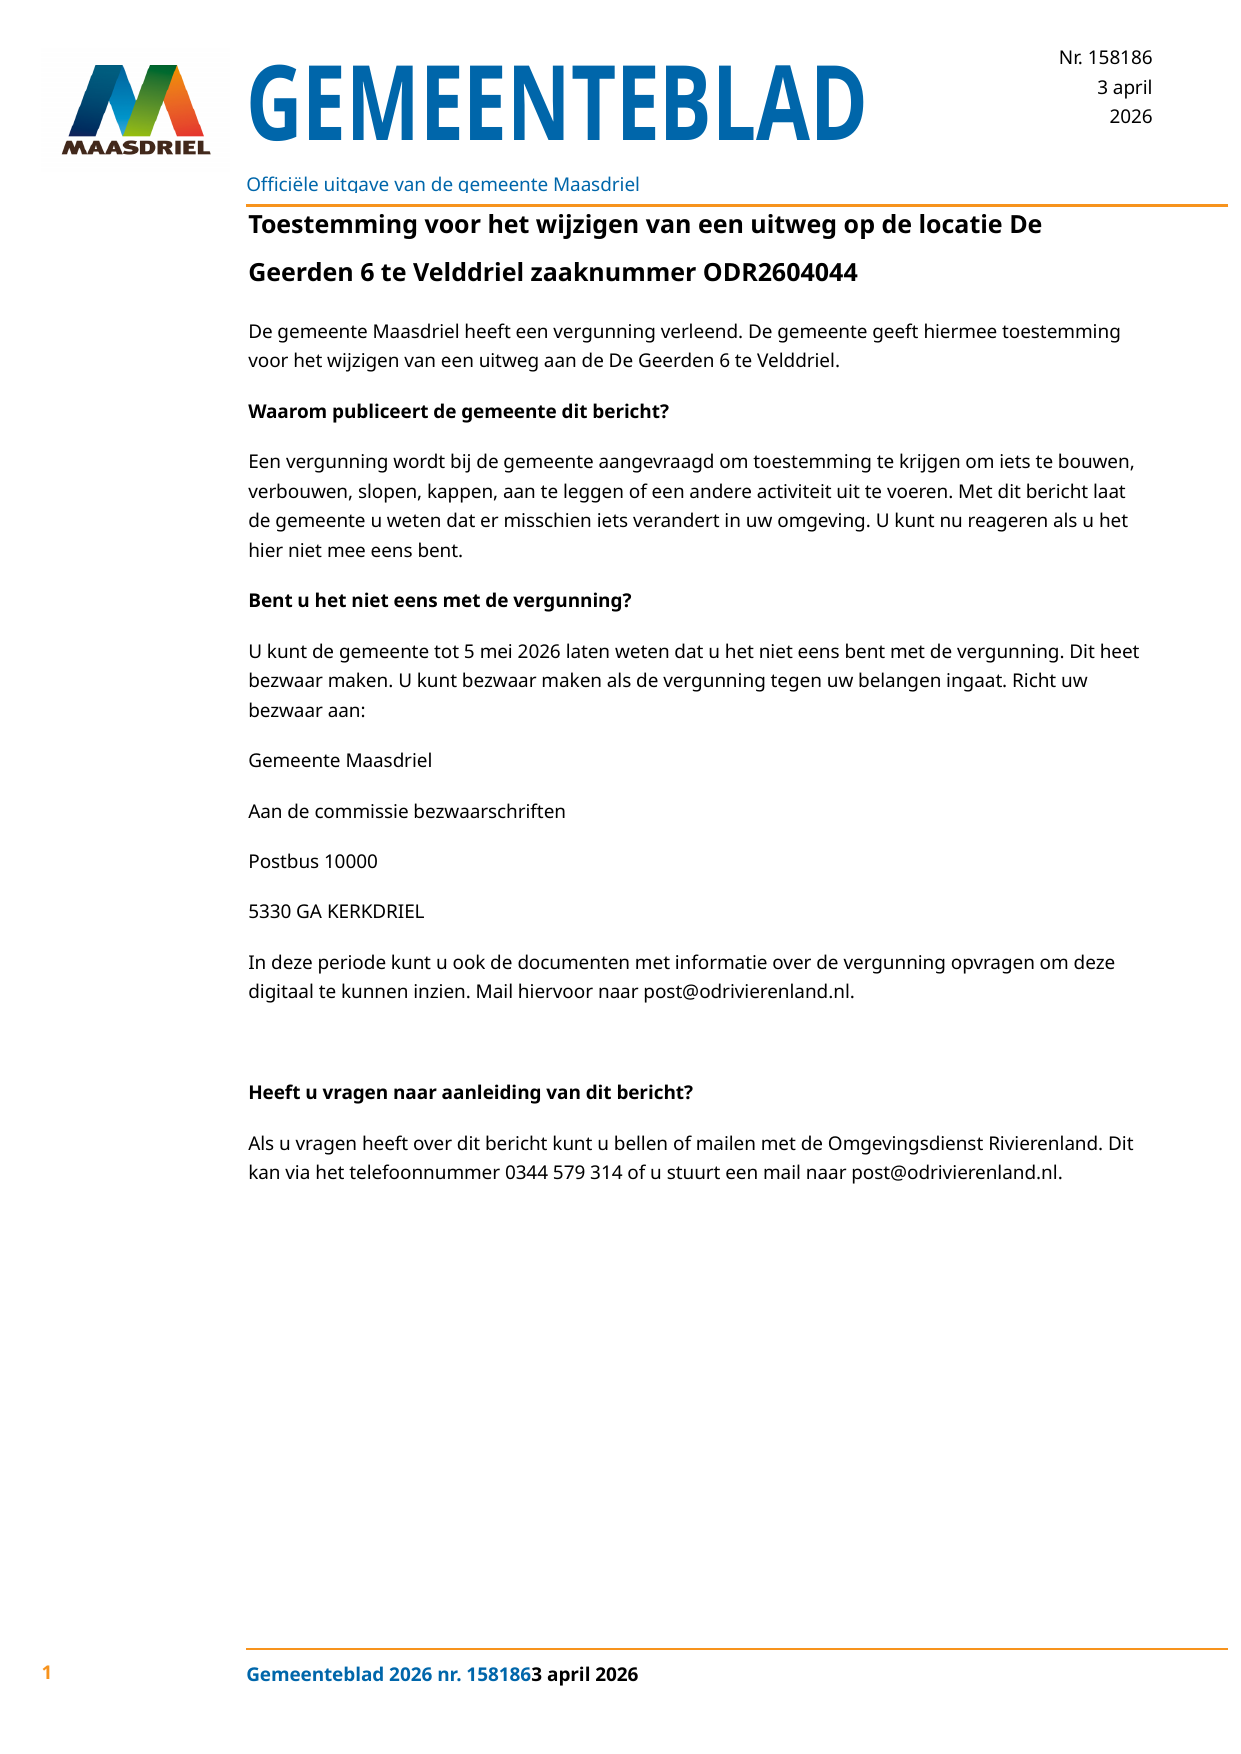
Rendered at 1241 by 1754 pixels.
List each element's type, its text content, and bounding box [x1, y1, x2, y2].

text Een vergunning wordt bij de gemeente aangevraagd om toestemming te krijgen om iets te bouwen, verbouwen, slopen, kappen, aan te leggen of een andere activiteit uit te voeren. Met dit bericht laat de gemeente u weten dat er misschien iets verandert in uw omgeving. U kunt nu reageren als u het hier niet mee eens bent. [248, 448, 1152, 563]
text Waarom publiceert de gemeente dit bericht? [248, 398, 1152, 424]
text Als u vragen heeft over dit bericht kunt u bellen of mailen met de Omgevingsdienst Rivierenland. Dit kan via het telefoonnummer 0344 579 314 of u stuurt een mail naar post@odrivierenland.nl. [248, 1130, 1152, 1185]
text In deze periode kunt u ook de documenten met informatie over de vergunning opvragen om deze digitaal te kunnen inzien. Mail hiervoor naar post@odrivierenland.nl. [248, 949, 1152, 1004]
text 5330 GA KERKDRIEL [248, 899, 1152, 924]
text De gemeente Maasdriel heeft een vergunning verleend. De gemeente geeft hiermee toestemming voor het wijzigen van een uitweg aan de De Geerden 6 te Velddriel. [248, 318, 1152, 373]
text U kunt de gemeente tot 5 mei 2026 laten weten dat u het niet eens bent met de vergunning. Dit heet bezwaar maken. U kunt bezwaar maken als de vergunning tegen uw belangen ingaat. Richt uw bezwaar aan: [248, 638, 1152, 723]
text Bent u het niet eens met de vergunning? [248, 587, 1152, 613]
text Aan de commissie bezwaarschriften [248, 798, 1152, 824]
text Gemeente Maasdriel [248, 747, 1152, 773]
picture [41, 47, 231, 172]
text Toestemming voor het wijzigen van een uitweg op de locatie De Geerden 6 te Velddriel zaaknummer ODR2604044 [248, 207, 1152, 288]
text Heeft u vragen naar aanleiding van dit bericht? [248, 1079, 1152, 1105]
text Postbus 10000 [248, 848, 1152, 874]
